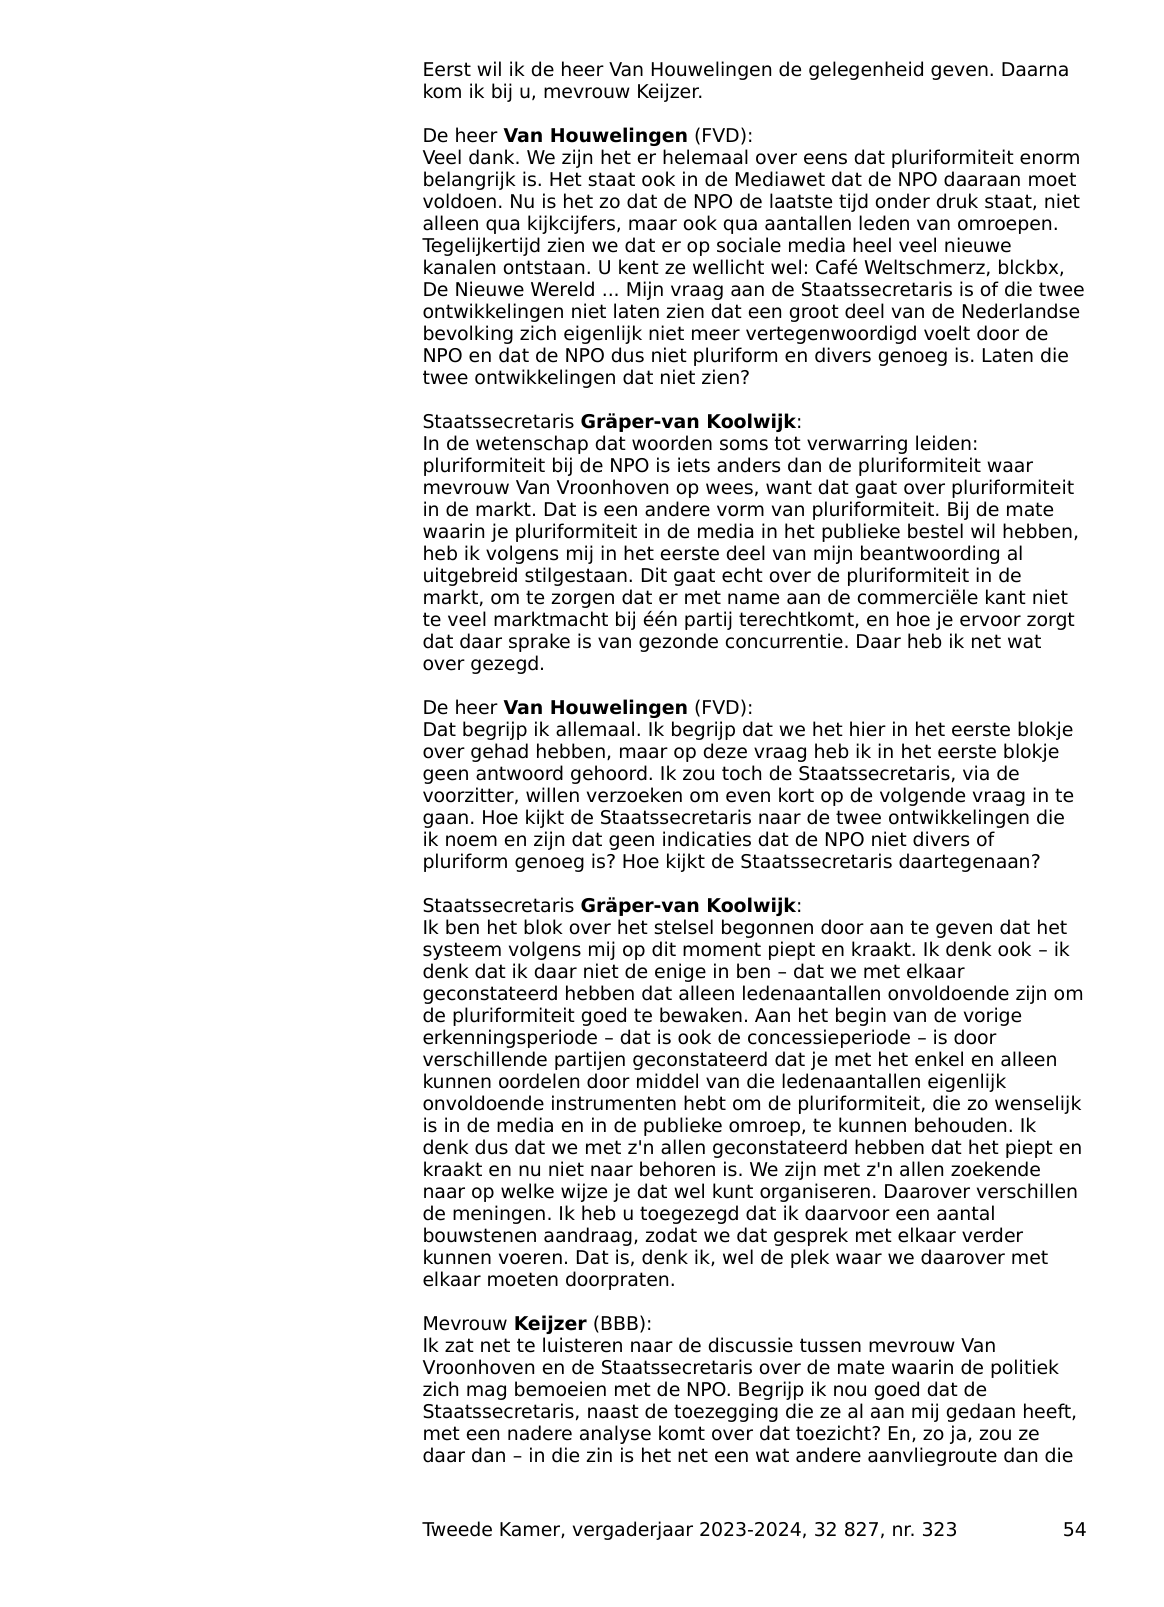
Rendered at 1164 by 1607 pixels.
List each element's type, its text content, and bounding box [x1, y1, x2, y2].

text Mevrouw Keijzer (BBB): [422, 1313, 1087, 1335]
text Staatssecretaris Gräper-van Koolwijk: [422, 895, 1087, 917]
text Ik zat net te luisteren naar de discussie tussen mevrouw Van Vroonhoven en de Staatssecretaris over de mate waarin de politiek zich mag bemoeien met de NPO. Begrijp ik nou goed dat de Staatssecretaris, naast de toezegging die ze al aan mij gedaan heeft, met een nadere analyse komt over dat toezicht? En, zo ja, zou ze daar dan – in die zin is het net een wat andere aanvliegroute dan die [422, 1335, 1087, 1467]
text De heer Van Houwelingen (FVD): [422, 697, 1087, 719]
text Eerst wil ik de heer Van Houwelingen de gelegenheid geven. Daarna kom ik bij u, mevrouw Keijzer. [422, 59, 1087, 103]
text Veel dank. We zijn het er helemaal over eens dat pluriformiteit enorm belangrijk is. Het staat ook in de Mediawet dat de NPO daaraan moet voldoen. Nu is het zo dat de NPO de laatste tijd onder druk staat, niet alleen qua kijkcijfers, maar ook qua aantallen leden van omroepen. Tegelijkertijd zien we dat er op sociale media heel veel nieuwe kanalen ontstaan. U kent ze wellicht wel: Café Weltschmerz, blckbx, De Nieuwe Wereld ... Mijn vraag aan de Staatssecretaris is of die twee ontwikkelingen niet laten zien dat een groot deel van de Nederlandse bevolking zich eigenlijk niet meer vertegenwoordigd voelt door de NPO en dat de NPO dus niet pluriform en divers genoeg is. Laten die twee ontwikkelingen dat niet zien? [422, 147, 1087, 389]
text Ik ben het blok over het stelsel begonnen door aan te geven dat het systeem volgens mij op dit moment piept en kraakt. Ik denk ook – ik denk dat ik daar niet de enige in ben – dat we met elkaar geconstateerd hebben dat alleen ledenaantallen onvoldoende zijn om de pluriformiteit goed te bewaken. Aan het begin van de vorige erkenningsperiode – dat is ook de concessieperiode – is door verschillende partijen geconstateerd dat je met het enkel en alleen kunnen oordelen door middel van die ledenaantallen eigenlijk onvoldoende instrumenten hebt om de pluriformiteit, die zo wenselijk is in de media en in de publieke omroep, te kunnen behouden. Ik denk dus dat we met z'n allen geconstateerd hebben dat het piept en kraakt en nu niet naar behoren is. We zijn met z'n allen zoekende naar op welke wijze je dat wel kunt organiseren. Daarover verschillen de meningen. Ik heb u toegezegd dat ik daarvoor een aantal bouwstenen aandraag, zodat we dat gesprek met elkaar verder kunnen voeren. Dat is, denk ik, wel de plek waar we daarover met elkaar moeten doorpraten. [422, 917, 1087, 1291]
text In de wetenschap dat woorden soms tot verwarring leiden: pluriformiteit bij de NPO is iets anders dan de pluriformiteit waar mevrouw Van Vroonhoven op wees, want dat gaat over pluriformiteit in de markt. Dat is een andere vorm van pluriformiteit. Bij de mate waarin je pluriformiteit in de media in het publieke bestel wil hebben, heb ik volgens mij in het eerste deel van mijn beantwoording al uitgebreid stilgestaan. Dit gaat echt over de pluriformiteit in de markt, om te zorgen dat er met name aan de commerciële kant niet te veel marktmacht bij één partij terechtkomt, en hoe je ervoor zorgt dat daar sprake is van gezonde concurrentie. Daar heb ik net wat over gezegd. [422, 433, 1087, 675]
text Dat begrijp ik allemaal. Ik begrijp dat we het hier in het eerste blokje over gehad hebben, maar op deze vraag heb ik in het eerste blokje geen antwoord gehoord. Ik zou toch de Staatssecretaris, via de voorzitter, willen verzoeken om even kort op de volgende vraag in te gaan. Hoe kijkt de Staatssecretaris naar de twee ontwikkelingen die ik noem en zijn dat geen indicaties dat de NPO niet divers of pluriform genoeg is? Hoe kijkt de Staatssecretaris daartegenaan? [422, 719, 1087, 873]
text De heer Van Houwelingen (FVD): [422, 125, 1087, 147]
text Staatssecretaris Gräper-van Koolwijk: [422, 411, 1087, 433]
